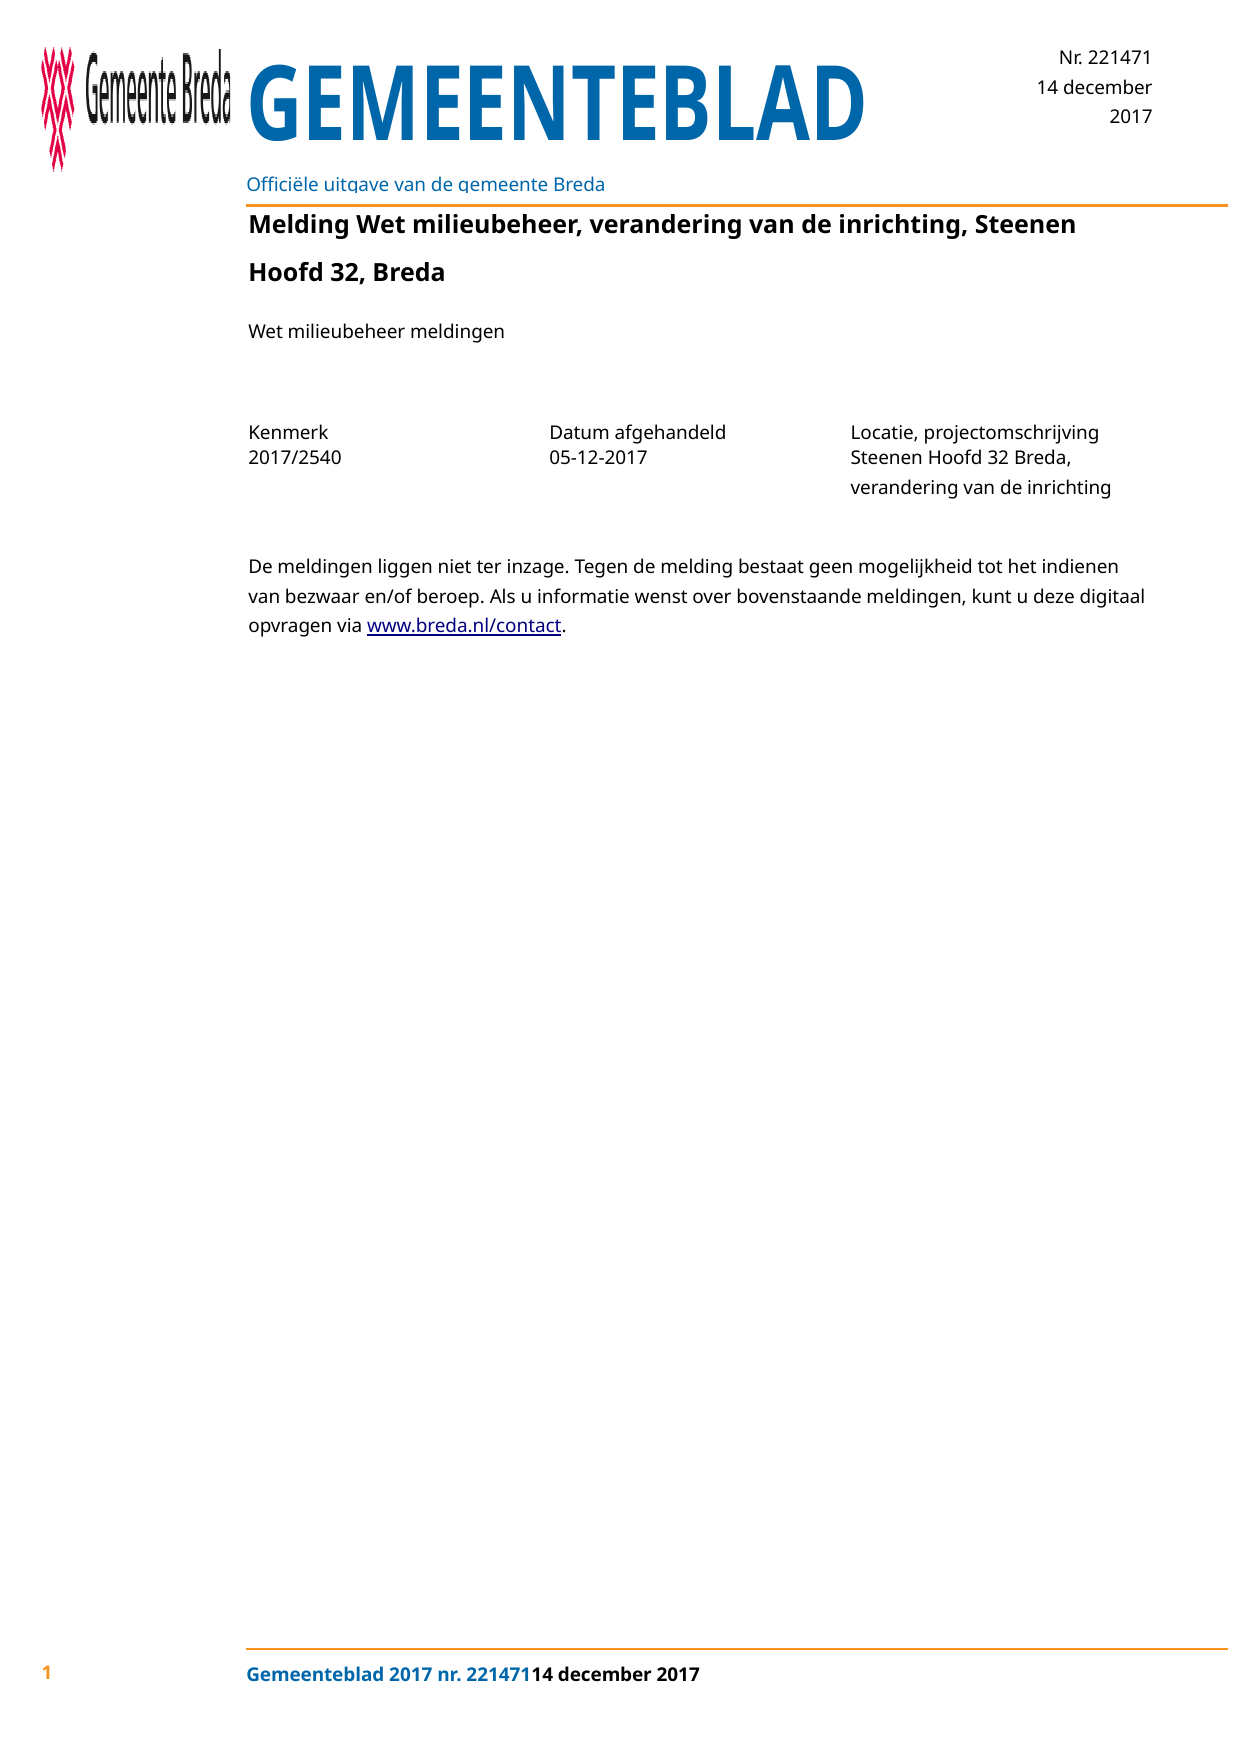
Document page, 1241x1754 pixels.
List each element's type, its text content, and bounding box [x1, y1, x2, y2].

picture [41, 47, 231, 172]
table_cell 05-12-2017 [549, 445, 850, 500]
table_header Datum afgehandeld [549, 419, 850, 444]
text Wet milieubeheer meldingen [248, 318, 1152, 344]
text Melding Wet milieubeheer, verandering van de inrichting, Steenen Hoofd 32, Breda [248, 207, 1152, 288]
table_header Kenmerk [248, 419, 549, 444]
table_header Locatie, projectomschrijving [850, 419, 1152, 444]
table_cell 2017/2540 [248, 445, 549, 500]
table_cell Steenen Hoofd 32 Breda, verandering van de inrichting [850, 445, 1152, 500]
text De meldingen liggen niet ter inzage. Tegen de melding bestaat geen mogelijkheid tot het indienen van bezwaar en/of beroep. Als u informatie wenst over bovenstaande meldingen, kunt u deze digitaal opvragen via www.breda.nl/contact. [248, 553, 1152, 638]
